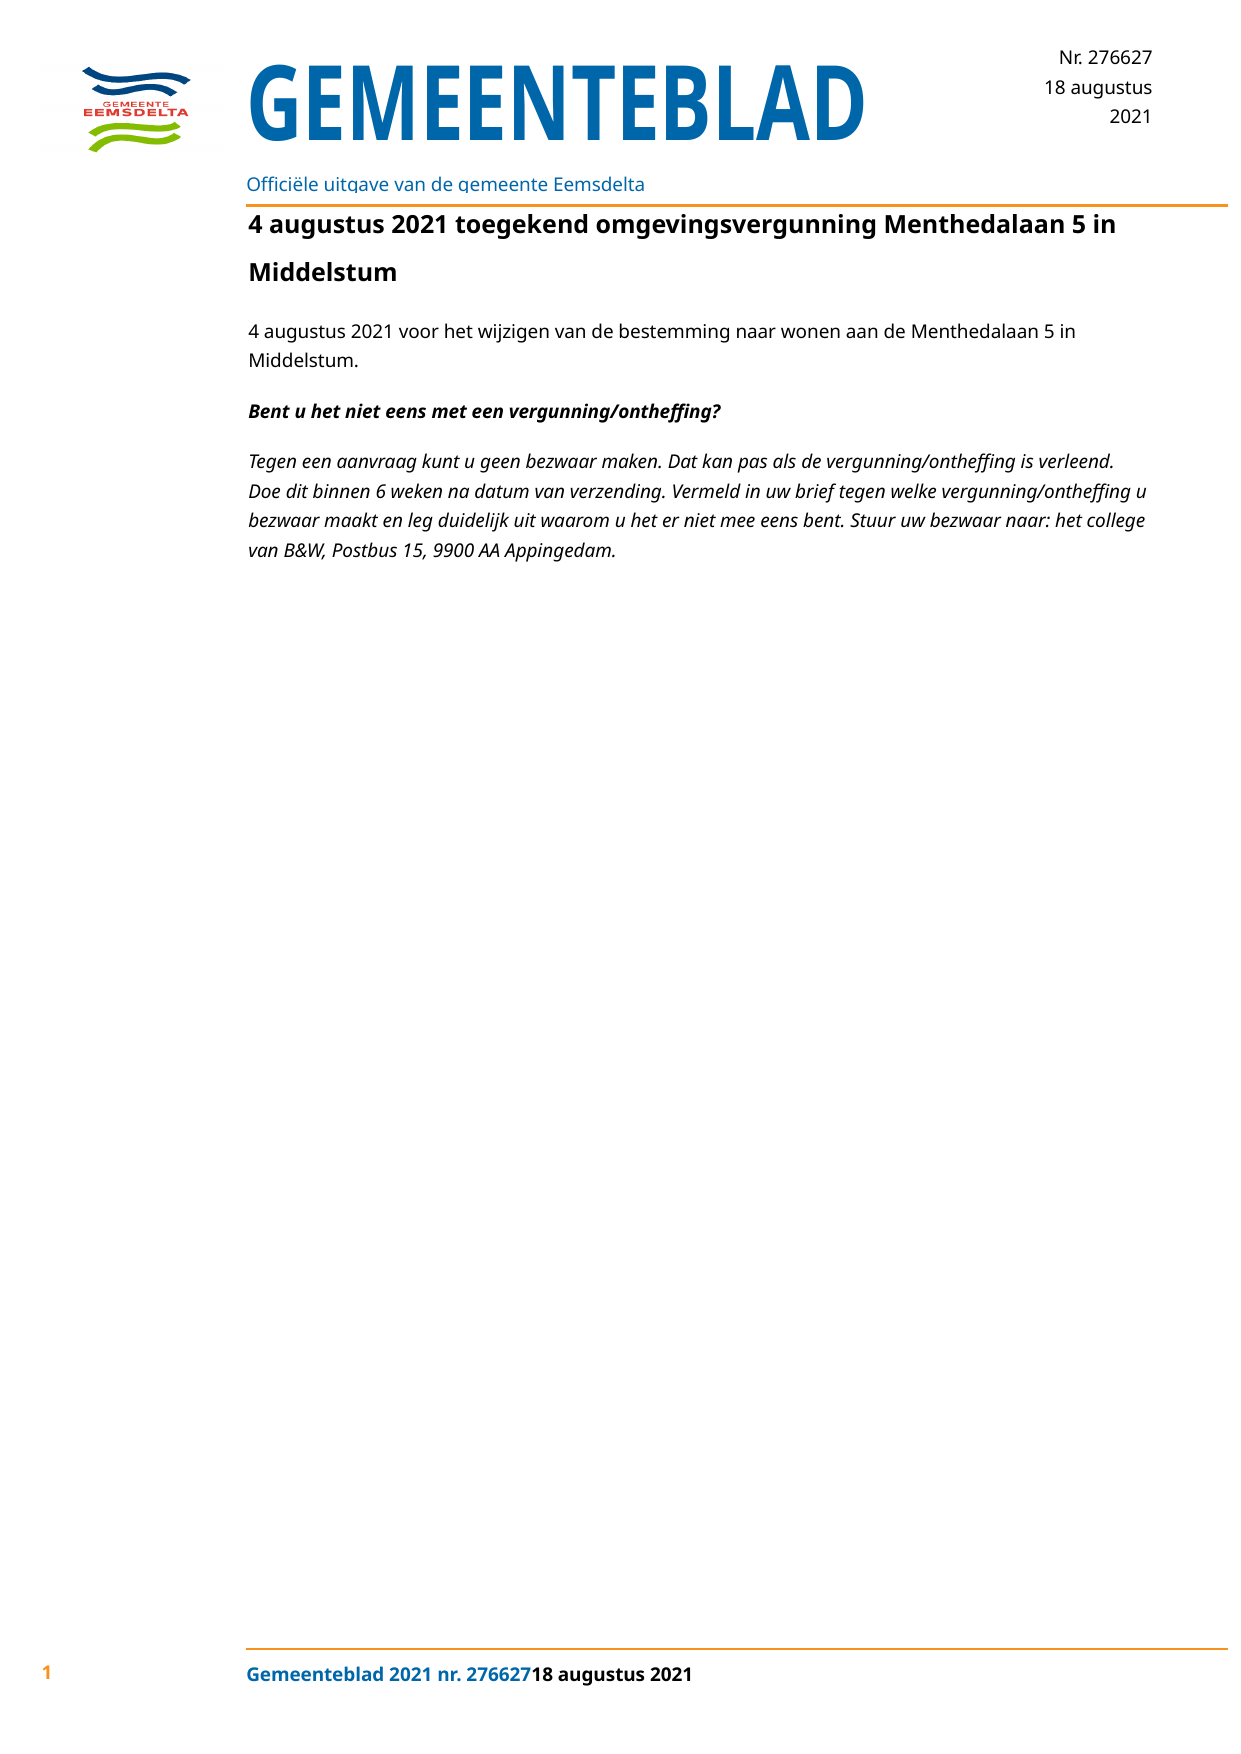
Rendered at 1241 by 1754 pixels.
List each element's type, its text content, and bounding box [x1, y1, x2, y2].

text 4 augustus 2021 voor het wijzigen van de bestemming naar wonen aan de Menthedalaan 5 in Middelstum. [248, 318, 1152, 373]
text Bent u het niet eens met een vergunning/ontheffing? [248, 398, 1152, 424]
text 4 augustus 2021 toegekend omgevingsvergunning Menthedalaan 5 in Middelstum [248, 207, 1152, 288]
text Tegen een aanvraag kunt u geen bezwaar maken. Dat kan pas als de vergunning/ontheffing is verleend. Doe dit binnen 6 weken na datum van verzending. Vermeld in uw brief tegen welke vergunning/ontheffing u bezwaar maakt en leg duidelijk uit waarom u het er niet mee eens bent. Stuur uw bezwaar naar: het college van B&W, Postbus 15, 9900 AA Appingedam. [248, 448, 1152, 563]
picture [41, 47, 231, 172]
